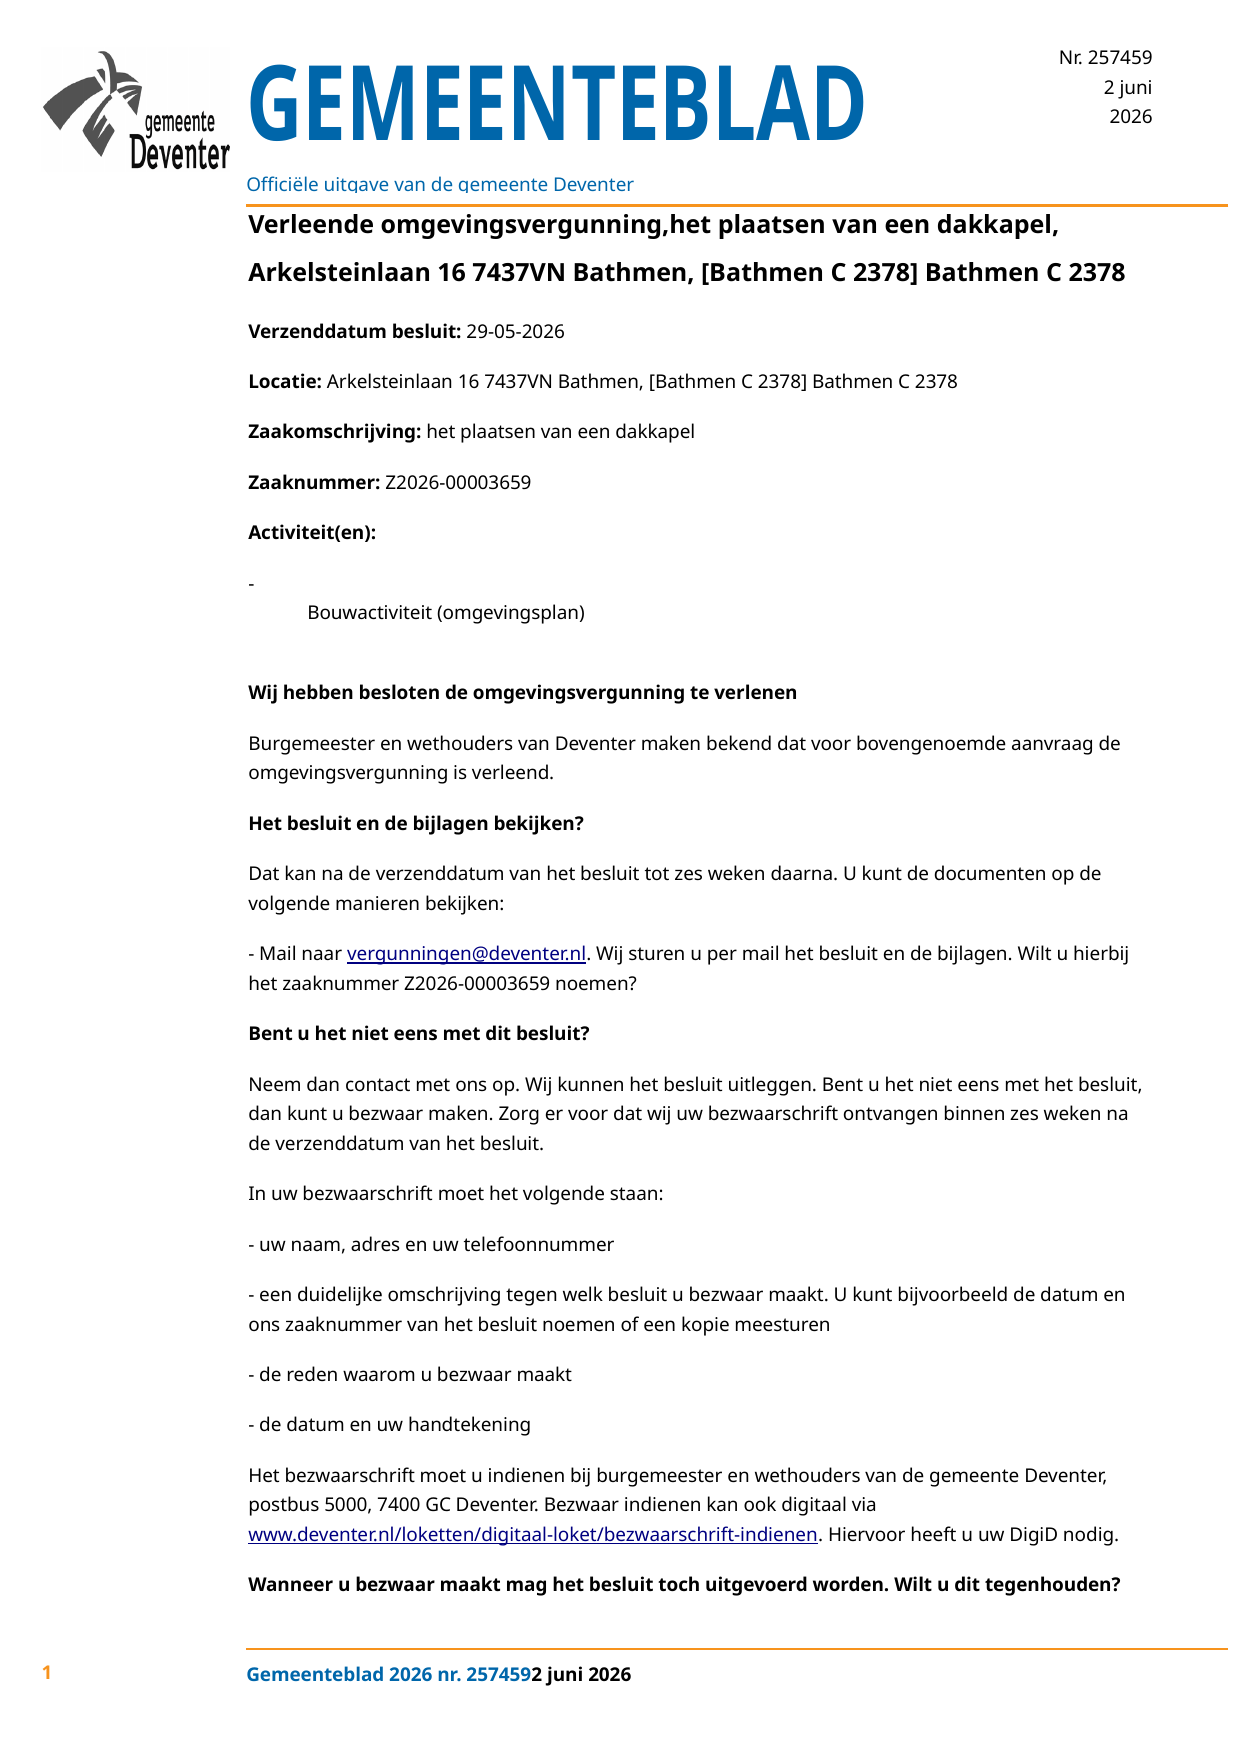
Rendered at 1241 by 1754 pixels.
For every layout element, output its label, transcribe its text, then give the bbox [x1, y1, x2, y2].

text - een duidelijke omschrijving tegen welk besluit u bezwaar maakt. U kunt bijvoorbeeld de datum en ons zaaknummer van het besluit noemen of een kopie meesturen [248, 1281, 1152, 1337]
text - Mail naar vergunningen@deventer.nl. Wij sturen u per mail het besluit en de bijlagen. Wilt u hierbij het zaaknummer Z2026-00003659 noemen? [248, 940, 1152, 996]
text Neem dan contact met ons op. Wij kunnen het besluit uitleggen. Bent u het niet eens met het besluit, dan kunt u bezwaar maken. Zorg er voor dat wij uw bezwaarschrift ontvangen binnen zes weken na de verzenddatum van het besluit. [248, 1071, 1152, 1156]
text - de reden waarom u bezwaar maakt [248, 1361, 1152, 1387]
text Verzenddatum besluit: 29-05-2026 [248, 318, 1152, 344]
text Zaaknummer: Z2026-00003659 [248, 469, 1152, 495]
text Burgemeester en wethouders van Deventer maken bekend dat voor bovengenoemde aanvraag de omgevingsvergunning is verleend. [248, 730, 1152, 785]
text - de datum en uw handtekening [248, 1412, 1152, 1437]
text Verleende omgevingsvergunning,het plaatsen van een dakkapel, Arkelsteinlaan 16 7437VN Bathmen, [Bathmen C 2378] Bathmen C 2378 [248, 207, 1152, 288]
text Het bezwaarschrift moet u indienen bij burgemeester en wethouders van de gemeente Deventer, postbus 5000, 7400 GC Deventer. Bezwaar indienen kan ook digitaal via www.deventer.nl/loketten/digitaal-loket/bezwaarschrift-indienen. Hiervoor heeft u uw DigiD nodig. [248, 1462, 1152, 1547]
text Dat kan na de verzenddatum van het besluit tot zes weken daarna. U kunt de documenten op de volgende manieren bekijken: [248, 860, 1152, 916]
text Wij hebben besloten de omgevingsvergunning te verlenen [248, 679, 1152, 705]
text - uw naam, adres en uw telefoonnummer [248, 1231, 1152, 1257]
text Zaakomschrijving: het plaatsen van een dakkapel [248, 419, 1152, 444]
text Bent u het niet eens met dit besluit? [248, 1020, 1152, 1046]
text Wanneer u bezwaar maakt mag het besluit toch uitgevoerd worden. Wilt u dit tegenhouden? [248, 1572, 1152, 1597]
text Locatie: Arkelsteinlaan 16 7437VN Bathmen, [Bathmen C 2378] Bathmen C 2378 [248, 368, 1152, 394]
text Het besluit en de bijlagen bekijken? [248, 810, 1152, 836]
picture [41, 47, 231, 172]
text Activiteit(en): [248, 519, 1152, 545]
list Bouwactiviteit (omgevingsplan) [248, 599, 1152, 625]
text In uw bezwaarschrift moet het volgende staan: [248, 1180, 1152, 1206]
